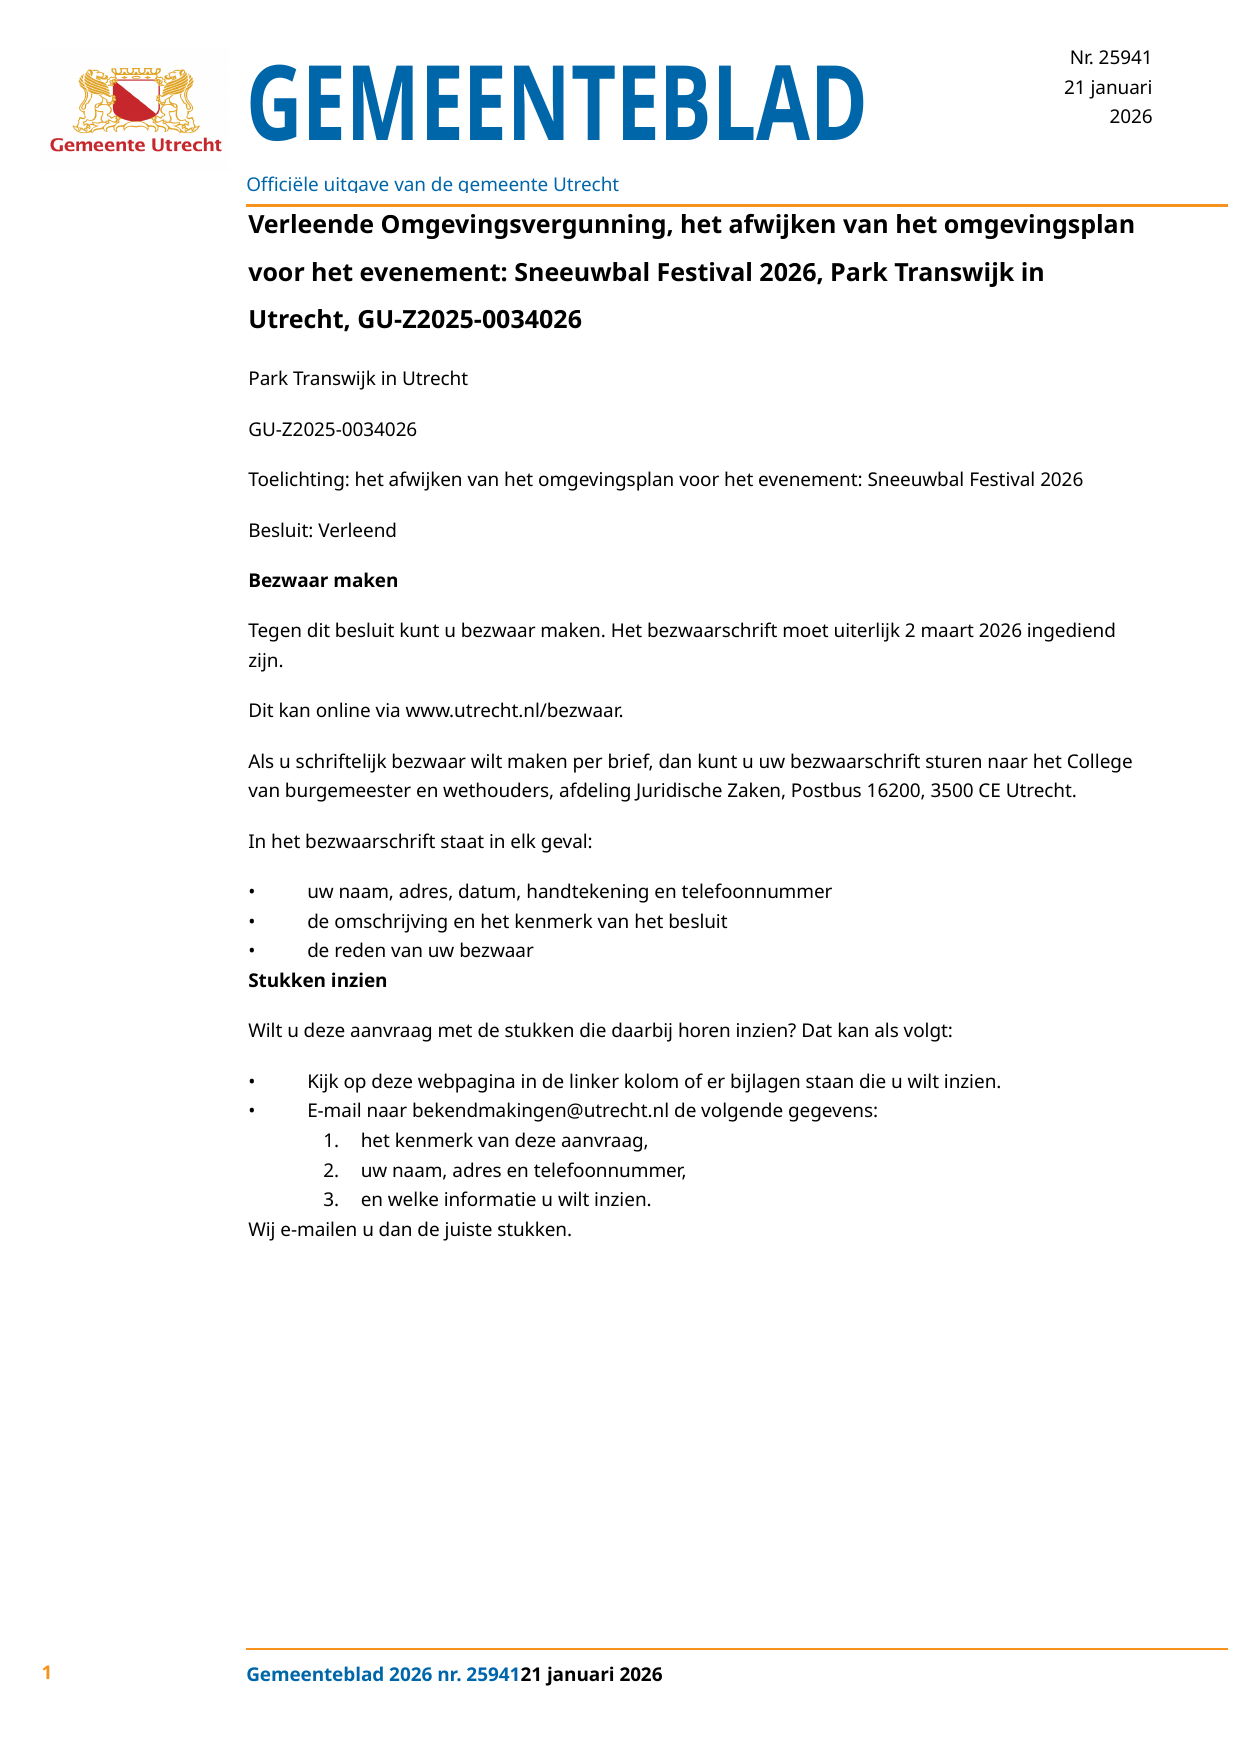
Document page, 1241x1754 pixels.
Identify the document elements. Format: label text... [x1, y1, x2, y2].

list uw naam, adres, datum, handtekening en telefoonnummer [248, 878, 1152, 904]
text Wilt u deze aanvraag met de stukken die daarbij horen inzien? Dat kan als volgt: [248, 1018, 1152, 1043]
list en welke informatie u wilt inzien. [323, 1186, 1152, 1212]
text Besluit: Verleend [248, 517, 1152, 542]
list uw naam, adres en telefoonnummer, [323, 1157, 1152, 1182]
text Dit kan online via www.utrecht.nl/bezwaar. [248, 698, 1152, 723]
text Verleende Omgevingsvergunning, het afwijken van het omgevingsplan voor het evenement: Sneeuwbal Festival 2026, Park Transwijk in Utrecht, GU-Z2025-0034026 [248, 207, 1152, 336]
text In het bezwaarschrift staat in elk geval: [248, 828, 1152, 854]
text Park Transwijk in Utrecht [248, 366, 1152, 391]
text Stukken inzien [248, 967, 1152, 993]
list de reden van uw bezwaar [248, 938, 1152, 963]
list Kijk op deze webpagina in de linker kolom of er bijlagen staan die u wilt inzien. [248, 1068, 1152, 1094]
list de omschrijving en het kenmerk van het besluit [248, 908, 1152, 934]
text Als u schriftelijk bezwaar wilt maken per brief, dan kunt u uw bezwaarschrift sturen naar het College van burgemeester en wethouders, afdeling Juridische Zaken, Postbus 16200, 3500 CE Utrecht. [248, 748, 1152, 803]
list E-mail naar bekendmakingen@utrecht.nl de volgende gegevens: [248, 1098, 1152, 1123]
picture [41, 47, 231, 172]
text GU-Z2025-0034026 [248, 416, 1152, 442]
text Toelichting: het afwijken van het omgevingsplan voor het evenement: Sneeuwbal Festival 2026 [248, 466, 1152, 492]
text Bezwaar maken [248, 567, 1152, 593]
text Wij e-mailen u dan de juiste stukken. [248, 1216, 1152, 1242]
text Tegen dit besluit kunt u bezwaar maken. Het bezwaarschrift moet uiterlijk 2 maart 2026 ingediend zijn. [248, 618, 1152, 673]
list het kenmerk van deze aanvraag, [323, 1127, 1152, 1153]
